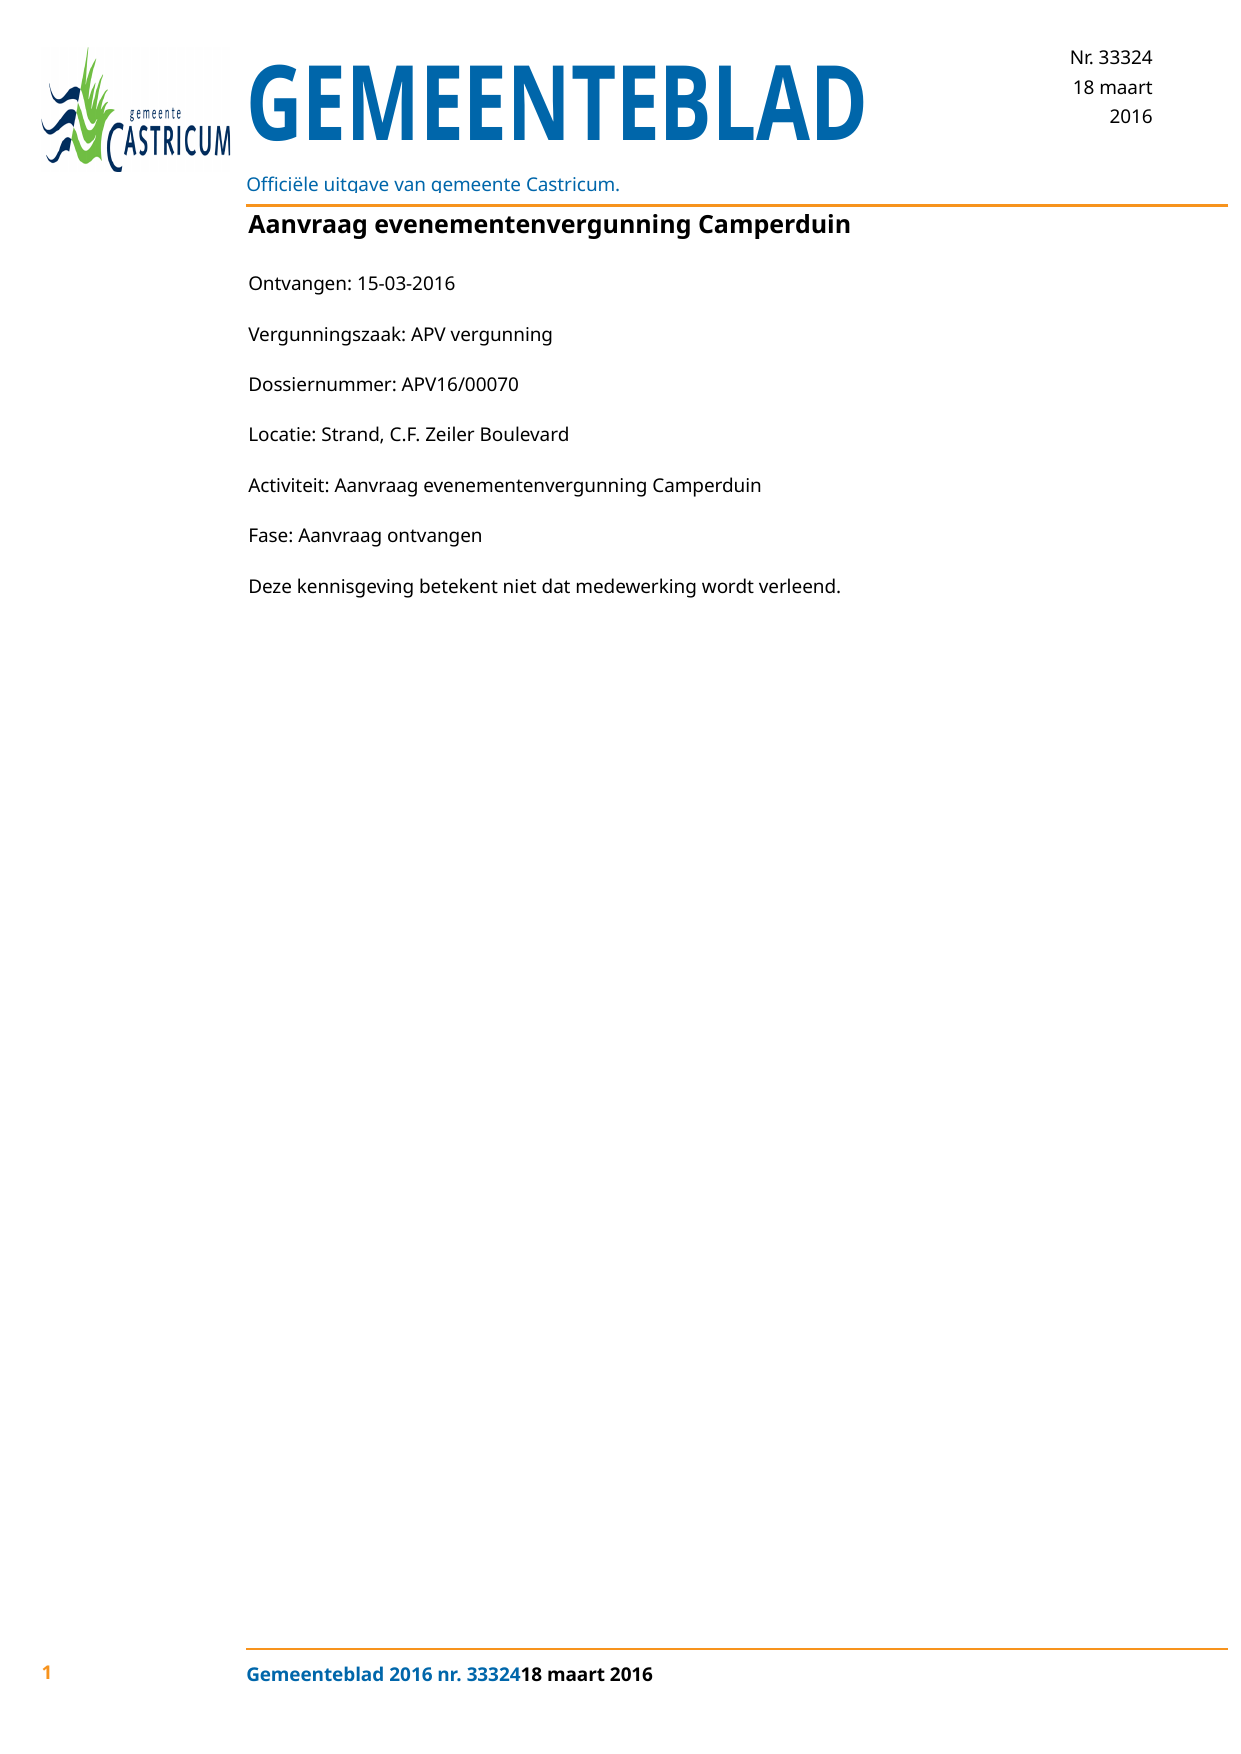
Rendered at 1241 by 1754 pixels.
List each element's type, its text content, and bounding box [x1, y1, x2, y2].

picture [41, 47, 231, 172]
text Locatie: Strand, C.F. Zeiler Boulevard [248, 422, 1152, 447]
text Ontvangen: 15-03-2016 [248, 270, 1152, 296]
text Aanvraag evenementenvergunning Camperduin [248, 207, 1152, 241]
text Activiteit: Aanvraag evenementenvergunning Camperduin [248, 472, 1152, 498]
text Dossiernummer: APV16/00070 [248, 371, 1152, 397]
text Vergunningszaak: APV vergunning [248, 321, 1152, 346]
text Fase: Aanvraag ontvangen [248, 522, 1152, 548]
text Deze kennisgeving betekent niet dat medewerking wordt verleend. [248, 573, 1152, 598]
